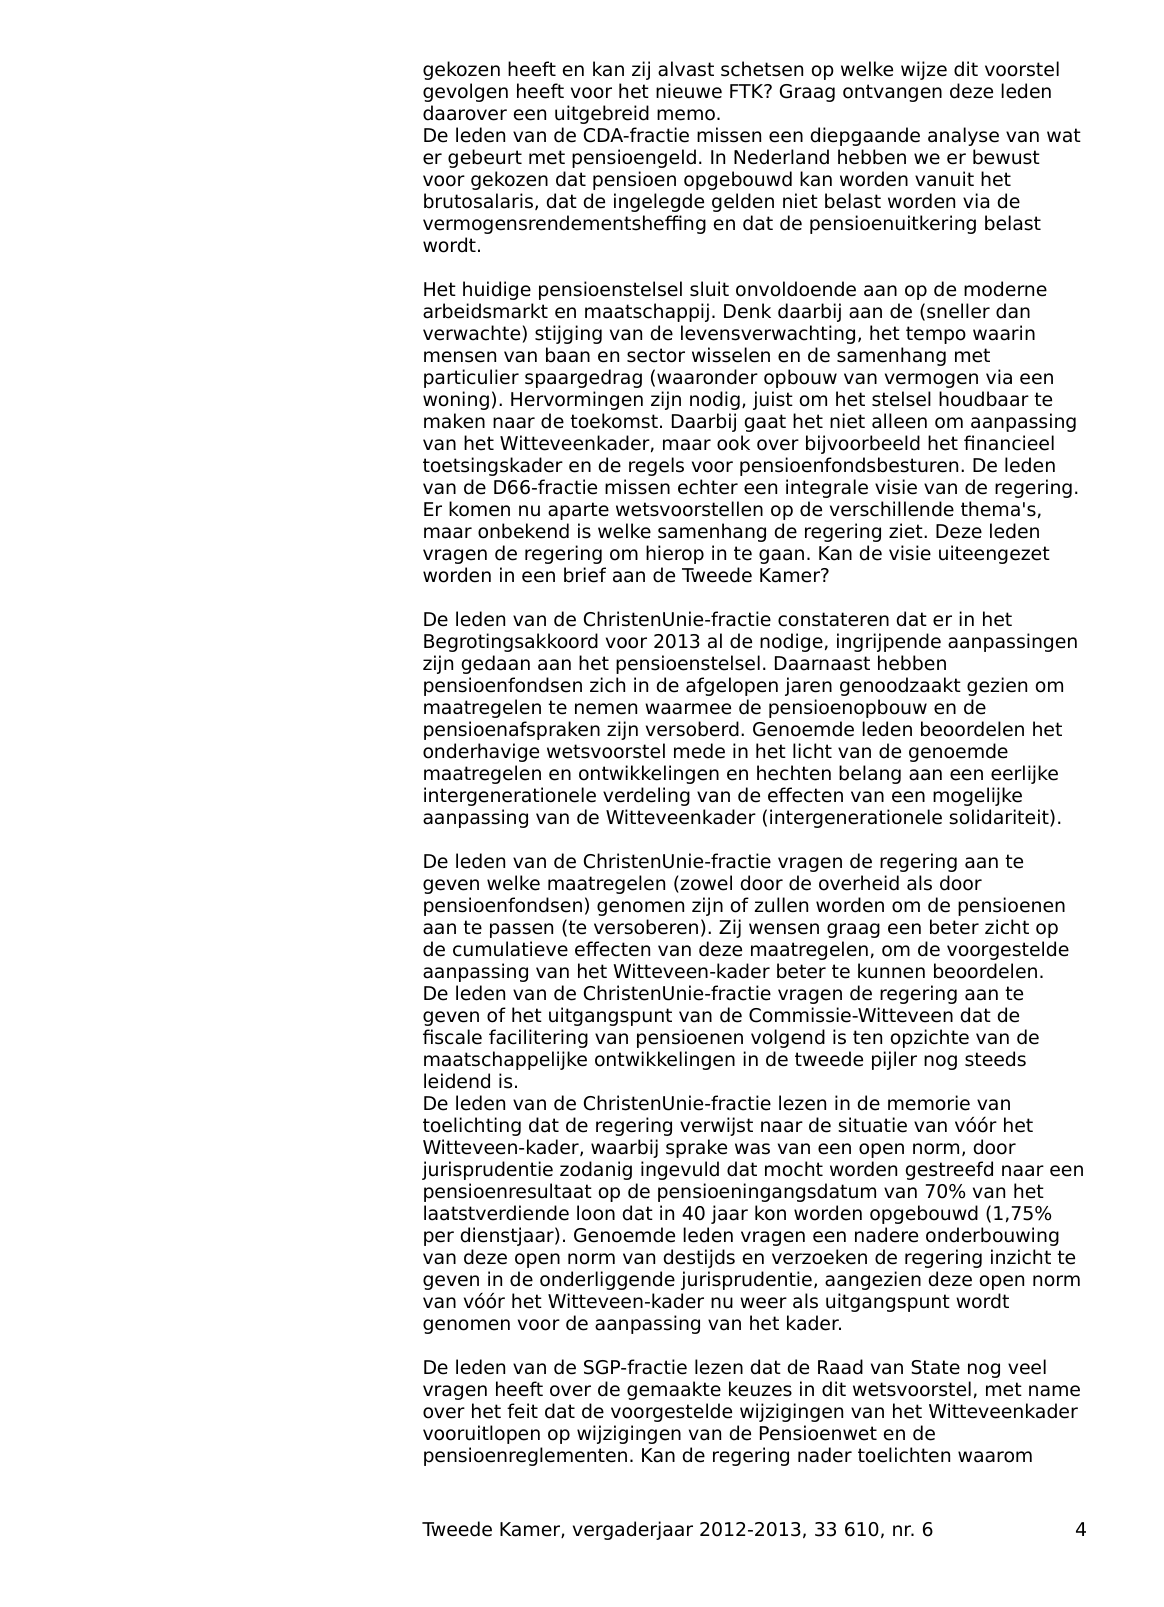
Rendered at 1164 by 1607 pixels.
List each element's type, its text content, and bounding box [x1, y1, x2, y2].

text De leden van de ChristenUnie-fractie vragen de regering aan te geven welke maatregelen (zowel door de overheid als door pensioenfondsen) genomen zijn of zullen worden om de pensioenen aan te passen (te versoberen). Zij wensen graag een beter zicht op de cumulatieve effecten van deze maatregelen, om de voorgestelde aanpassing van het Witteveen-kader beter te kunnen beoordelen. [422, 851, 1087, 983]
text De leden van de ChristenUnie-fractie lezen in de memorie van toelichting dat de regering verwijst naar de situatie van vóór het Witteveen-kader, waarbij sprake was van een open norm, door jurisprudentie zodanig ingevuld dat mocht worden gestreefd naar een pensioenresultaat op de pensioeningangsdatum van 70% van het laatstverdiende loon dat in 40 jaar kon worden opgebouwd (1,75% per dienstjaar). Genoemde leden vragen een nadere onderbouwing van deze open norm van destijds en verzoeken de regering inzicht te geven in de onderliggende jurisprudentie, aangezien deze open norm van vóór het Witteveen-kader nu weer als uitgangspunt wordt genomen voor de aanpassing van het kader. [422, 1093, 1087, 1334]
text De leden van de CDA-fractie missen een diepgaande analyse van wat er gebeurt met pensioengeld. In Nederland hebben we er bewust voor gekozen dat pensioen opgebouwd kan worden vanuit het brutosalaris, dat de ingelegde gelden niet belast worden via de vermogensrendementsheffing en dat de pensioenuitkering belast wordt. [422, 125, 1087, 257]
text De leden van de SGP-fractie lezen dat de Raad van State nog veel vragen heeft over de gemaakte keuzes in dit wetsvoorstel, met name over het feit dat de voorgestelde wijzigingen van het Witteveenkader vooruitlopen op wijzigingen van de Pensioenwet en de pensioenreglementen. Kan de regering nader toelichten waarom [422, 1357, 1087, 1467]
text De leden van de ChristenUnie-fractie vragen de regering aan te geven of het uitgangspunt van de Commissie-Witteveen dat de fiscale facilitering van pensioenen volgend is ten opzichte van de maatschappelijke ontwikkelingen in de tweede pijler nog steeds leidend is. [422, 983, 1087, 1093]
text De leden van de ChristenUnie-fractie constateren dat er in het Begrotingsakkoord voor 2013 al de nodige, ingrijpende aanpassingen zijn gedaan aan het pensioenstelsel. Daarnaast hebben pensioenfondsen zich in de afgelopen jaren genoodzaakt gezien om maatregelen te nemen waarmee de pensioenopbouw en de pensioenafspraken zijn versoberd. Genoemde leden beoordelen het onderhavige wetsvoorstel mede in het licht van de genoemde maatregelen en ontwikkelingen en hechten belang aan een eerlijke intergenerationele verdeling van de effecten van een mogelijke aanpassing van de Witteveenkader (intergenerationele solidariteit). [422, 609, 1087, 829]
text Het huidige pensioenstelsel sluit onvoldoende aan op de moderne arbeidsmarkt en maatschappij. Denk daarbij aan de (sneller dan verwachte) stijging van de levensverwachting, het tempo waarin mensen van baan en sector wisselen en de samenhang met particulier spaargedrag (waaronder opbouw van vermogen via een woning). Hervormingen zijn nodig, juist om het stelsel houdbaar te maken naar de toekomst. Daarbij gaat het niet alleen om aanpassing van het Witteveenkader, maar ook over bijvoorbeeld het financieel toetsingskader en de regels voor pensioenfondsbesturen. De leden van de D66-fractie missen echter een integrale visie van de regering. Er komen nu aparte wetsvoorstellen op de verschillende thema's, maar onbekend is welke samenhang de regering ziet. Deze leden vragen de regering om hierop in te gaan. Kan de visie uiteengezet worden in een brief aan de Tweede Kamer? [422, 279, 1087, 587]
text gekozen heeft en kan zij alvast schetsen op welke wijze dit voorstel gevolgen heeft voor het nieuwe FTK? Graag ontvangen deze leden daarover een uitgebreid memo. [422, 59, 1087, 125]
